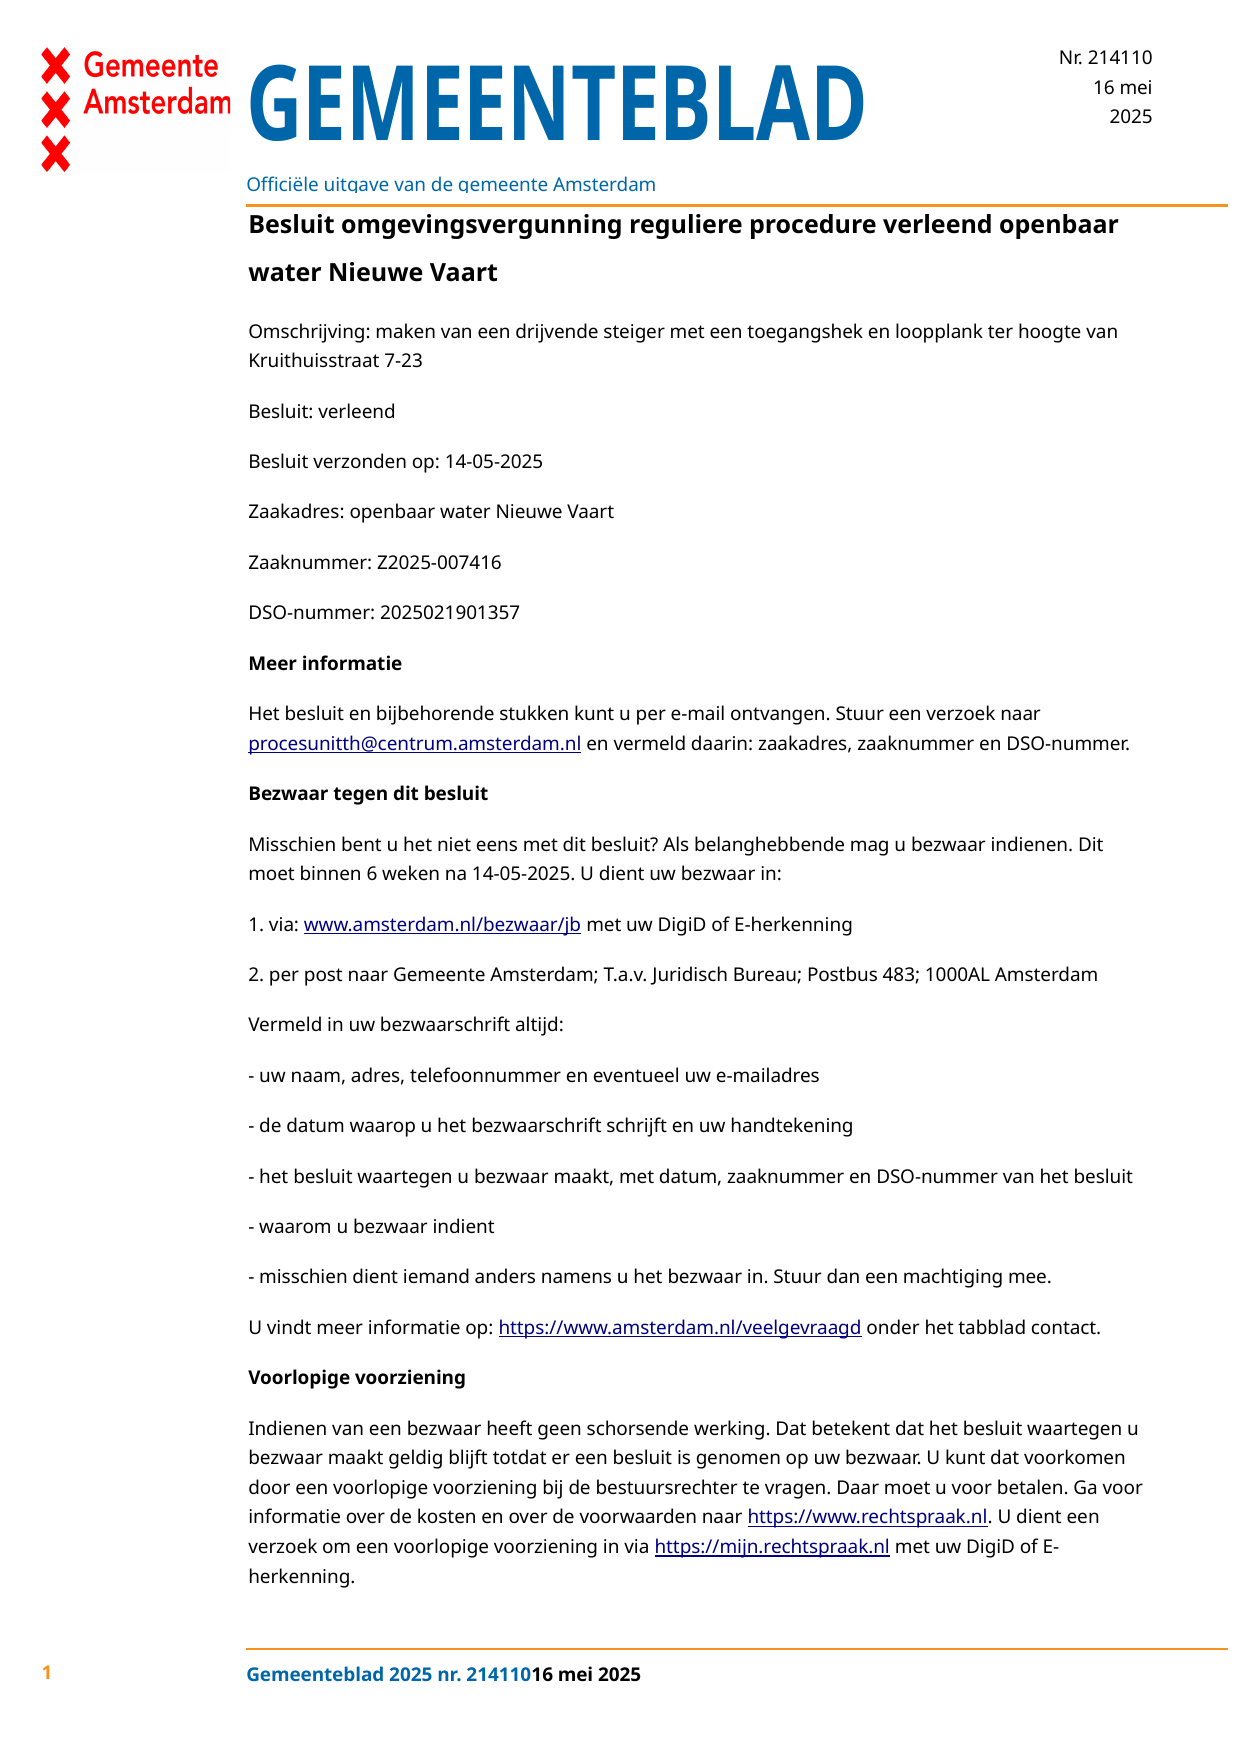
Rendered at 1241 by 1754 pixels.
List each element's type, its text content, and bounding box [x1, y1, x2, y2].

text Indienen van een bezwaar heeft geen schorsende werking. Dat betekent dat het besluit waartegen u bezwaar maakt geldig blijft totdat er een besluit is genomen op uw bezwaar. U kunt dat voorkomen door een voorlopige voorziening bij de bestuursrechter te vragen. Daar moet u voor betalen. Ga voor informatie over de kosten en over de voorwaarden naar https://www.rechtspraak.nl. U dient een verzoek om een voorlopige voorziening in via https://mijn.rechtspraak.nl met uw DigiD of E-herkenning. [248, 1415, 1152, 1589]
text Besluit verzonden op: 14-05-2025 [248, 448, 1152, 474]
text Misschien bent u het niet eens met dit besluit? Als belanghebbende mag u bezwaar indienen. Dit moet binnen 6 weken na 14-05-2025. U dient uw bezwaar in: [248, 831, 1152, 886]
text - uw naam, adres, telefoonnummer en eventueel uw e-mailadres [248, 1062, 1152, 1088]
text Besluit omgevingsvergunning reguliere procedure verleend openbaar water Nieuwe Vaart [248, 207, 1152, 288]
text Zaakadres: openbaar water Nieuwe Vaart [248, 499, 1152, 524]
text 1. via: www.amsterdam.nl/bezwaar/jb met uw DigiD of E-herkenning [248, 911, 1152, 937]
text 2. per post naar Gemeente Amsterdam; T.a.v. Juridisch Bureau; Postbus 483; 1000AL Amsterdam [248, 961, 1152, 987]
text Vermeld in uw bezwaarschrift altijd: [248, 1012, 1152, 1037]
text - de datum waarop u het bezwaarschrift schrijft en uw handtekening [248, 1112, 1152, 1138]
text Meer informatie [248, 650, 1152, 676]
text U vindt meer informatie op: https://www.amsterdam.nl/veelgevraagd onder het tabblad contact. [248, 1314, 1152, 1340]
picture [41, 47, 231, 172]
text - het besluit waartegen u bezwaar maakt, met datum, zaaknummer en DSO-nummer van het besluit [248, 1163, 1152, 1189]
text Omschrijving: maken van een drijvende steiger met een toegangshek en loopplank ter hoogte van Kruithuisstraat 7-23 [248, 318, 1152, 373]
text Zaaknummer: Z2025-007416 [248, 549, 1152, 575]
text - waarom u bezwaar indient [248, 1213, 1152, 1239]
text - misschien dient iemand anders namens u het bezwaar in. Stuur dan een machtiging mee. [248, 1264, 1152, 1289]
text Voorlopige voorziening [248, 1364, 1152, 1390]
text Besluit: verleend [248, 398, 1152, 424]
text Bezwaar tegen dit besluit [248, 780, 1152, 806]
text DSO-nummer: 2025021901357 [248, 599, 1152, 625]
text Het besluit en bijbehorende stukken kunt u per e-mail ontvangen. Stuur een verzoek naar procesunitth@centrum.amsterdam.nl en vermeld daarin: zaakadres, zaaknummer en DSO-nummer. [248, 700, 1152, 756]
